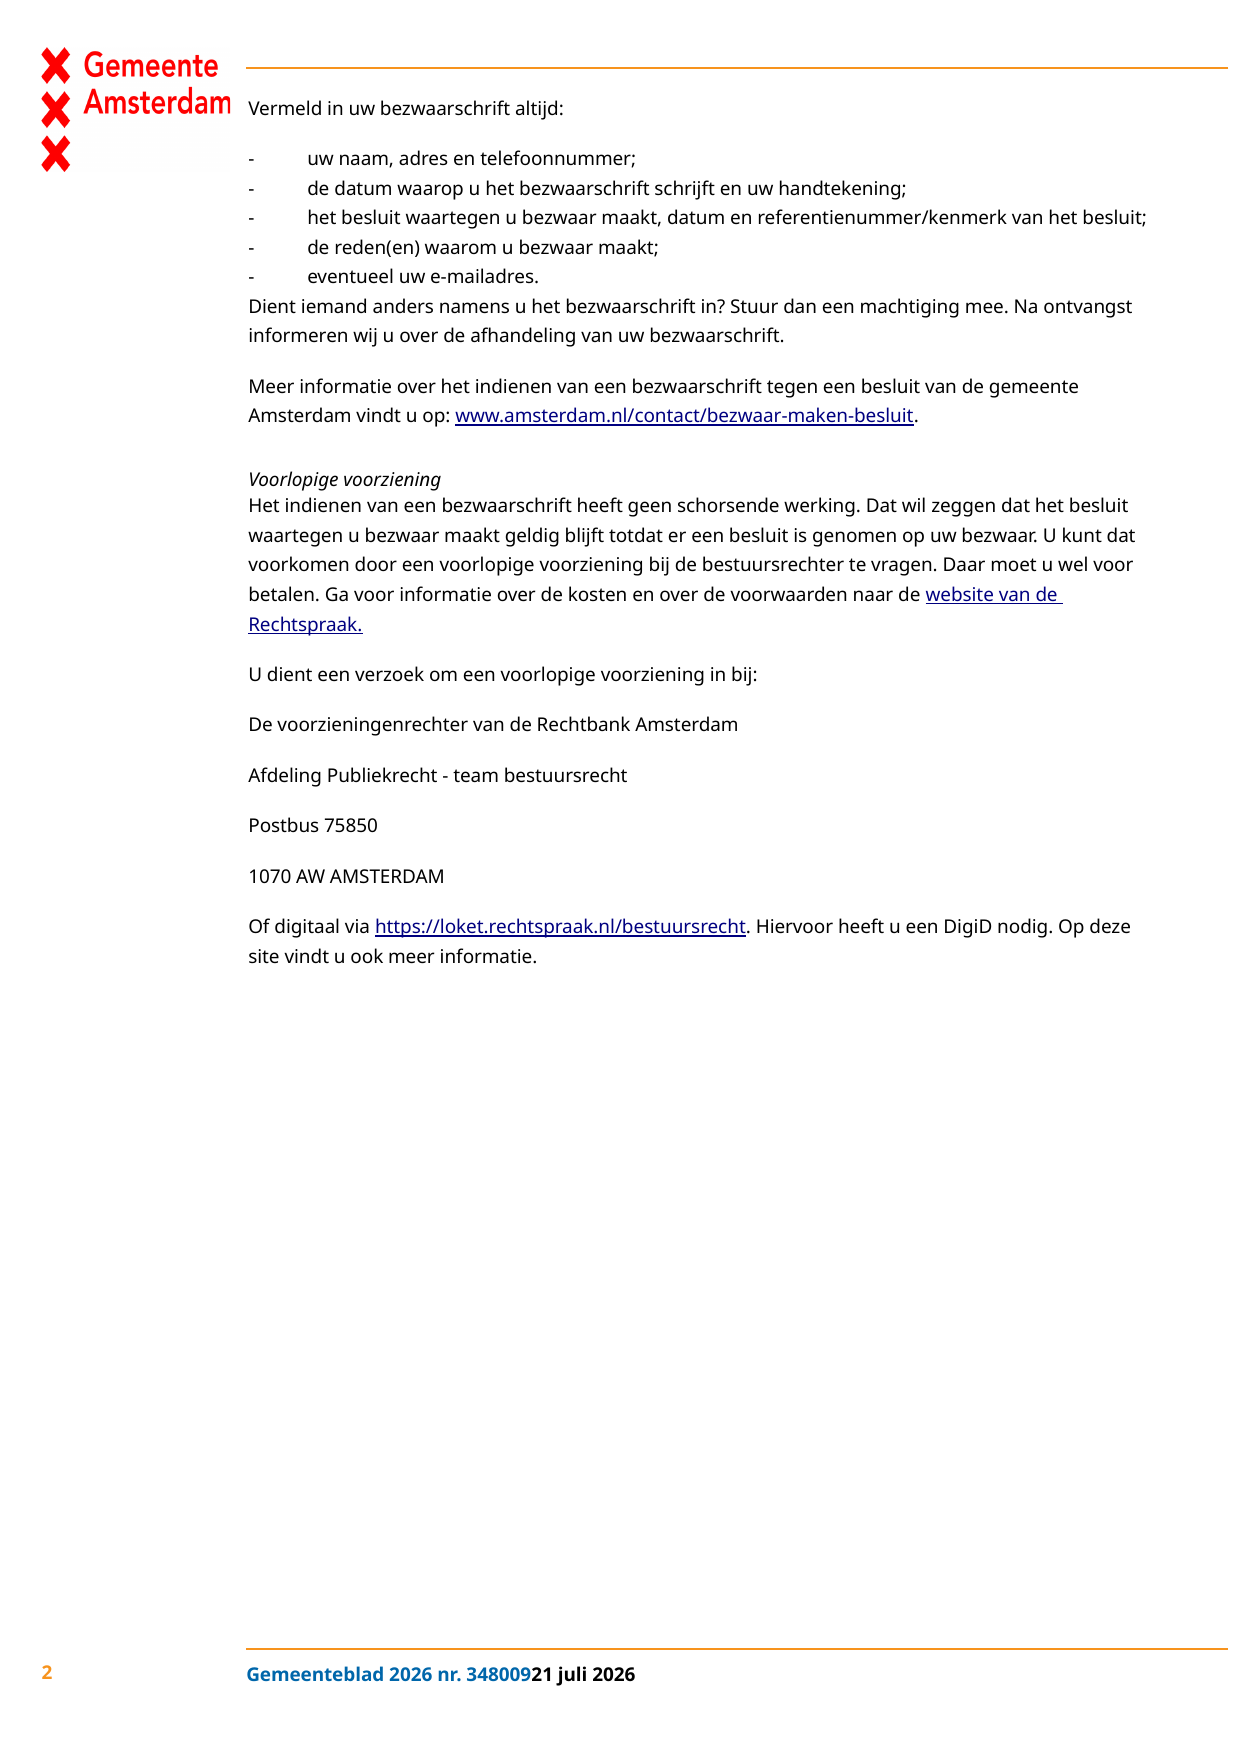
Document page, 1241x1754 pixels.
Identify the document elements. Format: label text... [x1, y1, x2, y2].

text Dient iemand anders namens u het bezwaarschrift in? Stuur dan een machtiging mee. Na ontvangst informeren wij u over de afhandeling van uw bezwaarschrift. [248, 293, 1152, 348]
text Het indienen van een bezwaarschrift heeft geen schorsende werking. Dat wil zeggen dat het besluit waartegen u bezwaar maakt geldig blijft totdat er een besluit is genomen op uw bezwaar. U kunt dat voorkomen door een voorlopige voorziening bij de bestuursrechter te vragen. Daar moet u wel voor betalen. Ga voor informatie over de kosten en over de voorwaarden naar de website van de Rechtspraak. [248, 492, 1152, 636]
list uw naam, adres en telefoonnummer; [248, 145, 1152, 171]
text Of digitaal via https://loket.rechtspraak.nl/bestuursrecht. Hiervoor heeft u een DigiD nodig. Op deze site vindt u ook meer informatie. [248, 913, 1152, 968]
text De voorzieningenrechter van de Rechtbank Amsterdam [248, 712, 1152, 737]
text Afdeling Publiekrecht - team bestuursrecht [248, 762, 1152, 788]
text Postbus 75850 [248, 812, 1152, 838]
list de datum waarop u het bezwaarschrift schrijft en uw handtekening; [248, 175, 1152, 201]
text Vermeld in uw bezwaarschrift altijd: [248, 95, 1152, 121]
text U dient een verzoek om een voorlopige voorziening in bij: [248, 661, 1152, 687]
picture [41, 47, 231, 172]
list de reden(en) waarom u bezwaar maakt; [248, 234, 1152, 260]
text Voorlopige voorziening [248, 467, 1152, 492]
text 1070 AW AMSTERDAM [248, 863, 1152, 888]
text Meer informatie over het indienen van een bezwaarschrift tegen een besluit van de gemeente Amsterdam vindt u op: www.amsterdam.nl/contact/bezwaar-maken-besluit. [248, 373, 1152, 428]
list het besluit waartegen u bezwaar maakt, datum en referentienummer/kenmerk van het besluit; [248, 204, 1152, 230]
list eventueel uw e-mailadres. [248, 263, 1152, 289]
